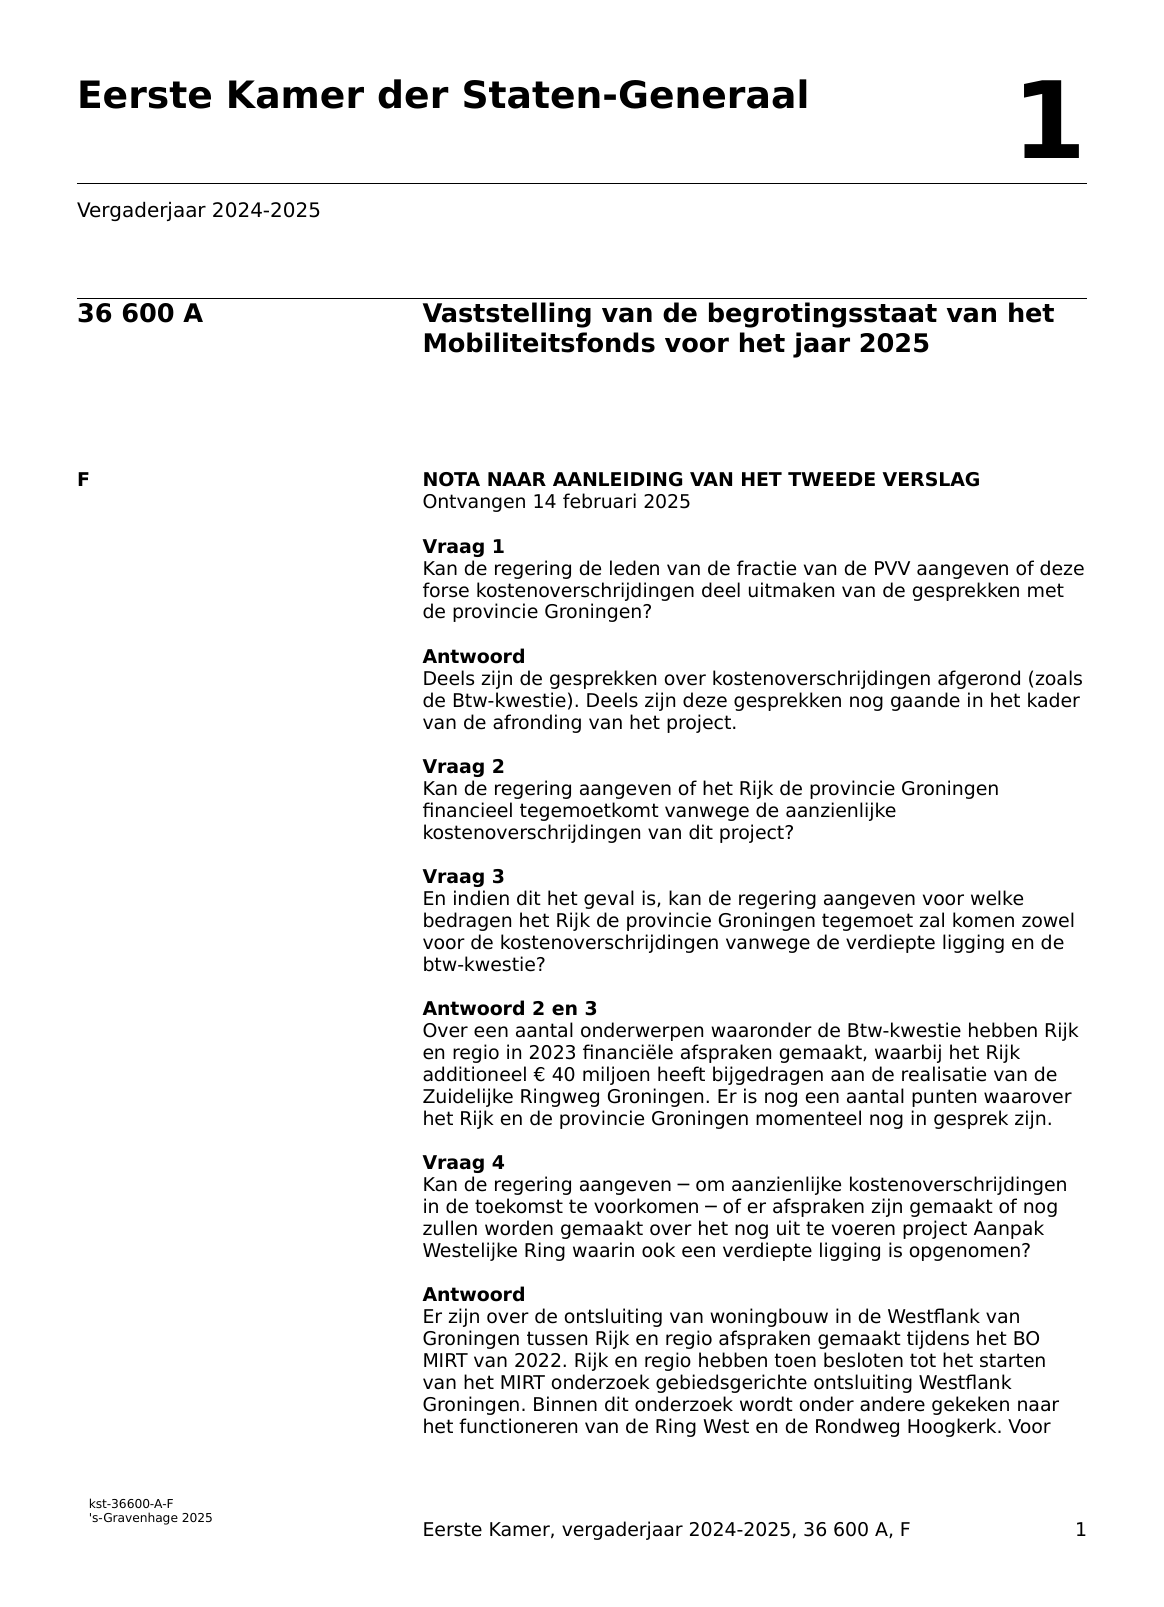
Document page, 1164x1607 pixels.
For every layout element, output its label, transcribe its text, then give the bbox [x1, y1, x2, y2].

text Kan de regering aangeven ─ om aanzienlijke kostenoverschrijdingen in de toekomst te voorkomen ─ of er afspraken zijn gemaakt of nog zullen worden gemaakt over het nog uit te voeren project Aanpak Westelijke Ring waarin ook een verdiepte ligging is opgenomen? [422, 1174, 1087, 1262]
text Over een aantal onderwerpen waaronder de Btw-kwestie hebben Rijk en regio in 2023 financiële afspraken gemaakt, waarbij het Rijk additioneel € 40 miljoen heeft bijgedragen aan de realisatie van de Zuidelijke Ringweg Groningen. Er is nog een aantal punten waarover het Rijk en de provincie Groningen momenteel nog in gesprek zijn. [422, 1020, 1087, 1130]
text En indien dit het geval is, kan de regering aangeven voor welke bedragen het Rijk de provincie Groningen tegemoet zal komen zowel voor de kostenoverschrijdingen vanwege de verdiepte ligging en de btw-kwestie? [422, 888, 1087, 976]
text Vraag 4 [422, 1152, 1087, 1174]
text 's-Gravenhage 2025 [88, 1511, 323, 1525]
text Vraag 3 [422, 866, 1087, 888]
subtitle 36 600 A Vaststelling van de begrotingsstaat van het Mobiliteitsfonds voor het jaar 2025 [77, 299, 1087, 358]
text Ontvangen 14 februari 2025 [422, 491, 1087, 513]
table_header Eerste Kamer der Staten-Generaal [77, 59, 886, 183]
text Vraag 2 [422, 756, 1087, 778]
text Er zijn over de ontsluiting van woningbouw in de Westflank van Groningen tussen Rijk en regio afspraken gemaakt tijdens het BO MIRT van 2022. Rijk en regio hebben toen besloten tot het starten van het MIRT onderzoek gebiedsgerichte ontsluiting Westflank Groningen. Binnen dit onderzoek wordt onder andere gekeken naar het functioneren van de Ring West en de Rondweg Hoogkerk. Voor [422, 1306, 1087, 1438]
subtitle F NOTA NAAR AANLEIDING VAN HET TWEEDE VERSLAG [77, 469, 1087, 491]
text Antwoord 2 en 3 [422, 998, 1087, 1020]
table_cell Vergaderjaar 2024-2025 [77, 184, 1087, 298]
text Vraag 1 [422, 536, 1087, 557]
text Deels zijn de gesprekken over kostenoverschrijdingen afgerond (zoals de Btw-kwestie). Deels zijn deze gesprekken nog gaande in het kader van de afronding van het project. [422, 668, 1087, 733]
text Antwoord [422, 1284, 1087, 1306]
text Kan de regering aangeven of het Rijk de provincie Groningen financieel tegemoetkomt vanwege de aanzienlijke kostenoverschrijdingen van dit project? [422, 778, 1087, 844]
text Kan de regering de leden van de fractie van de PVV aangeven of deze forse kostenoverschrijdingen deel uitmaken van de gesprekken met de provincie Groningen? [422, 557, 1087, 623]
table_header 1 [886, 59, 1087, 183]
text kst-36600-A-F [88, 1497, 323, 1511]
text Antwoord [422, 646, 1087, 668]
